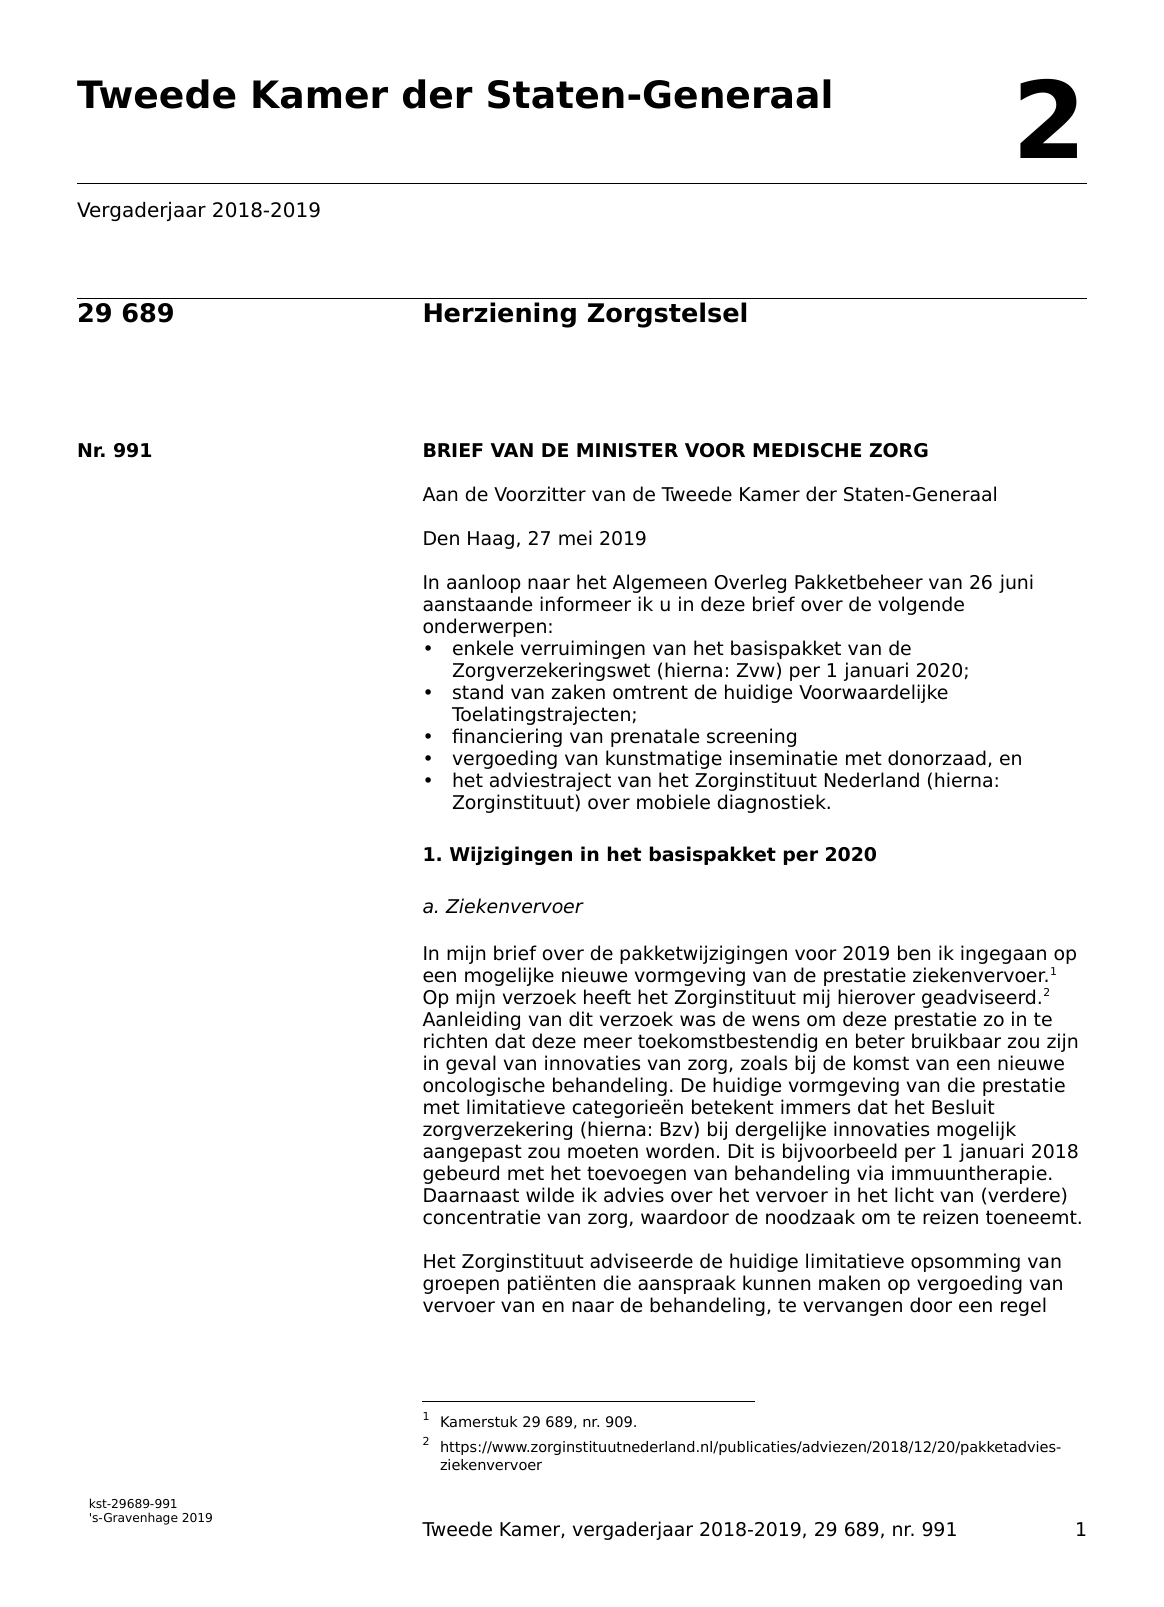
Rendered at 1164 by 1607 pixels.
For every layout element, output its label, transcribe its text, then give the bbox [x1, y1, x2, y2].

subtitle a. Ziekenvervoer [422, 896, 1087, 918]
text Kamerstuk 29 689, nr. 909. [422, 1410, 1087, 1432]
table_cell Vergaderjaar 2018-2019 [77, 184, 1087, 298]
text • stand van zaken omtrent de huidige Voorwaardelijke Toelatingstrajecten; [422, 682, 1087, 726]
text • het adviestraject van het Zorginstituut Nederland (hierna: Zorginstituut) over mobiele diagnostiek. [422, 770, 1087, 814]
text In mijn brief over de pakketwijzigingen voor 2019 ben ik ingegaan op een mogelijke nieuwe vormgeving van de prestatie ziekenvervoer. Op mijn verzoek heeft het Zorginstituut mij hierover geadviseerd. Aanleiding van dit verzoek was de wens om deze prestatie zo in te richten dat deze meer toekomstbestendig en beter bruikbaar zou zijn in geval van innovaties van zorg, zoals bij de komst van een nieuwe oncologische behandeling. De huidige vormgeving van die prestatie met limitatieve categorieën betekent immers dat het Besluit zorgverzekering (hierna: Bzv) bij dergelijke innovaties mogelijk aangepast zou moeten worden. Dit is bijvoorbeeld per 1 januari 2018 gebeurd met het toevoegen van behandeling via immuuntherapie. Daarnaast wilde ik advies over het vervoer in het licht van (verdere) concentratie van zorg, waardoor de noodzaak om te reizen toeneemt. [422, 943, 1087, 1229]
text 's-Gravenhage 2019 [88, 1511, 323, 1525]
table_header 2 [886, 59, 1087, 183]
text • vergoeding van kunstmatige inseminatie met donorzaad, en [422, 748, 1087, 770]
text Den Haag, 27 mei 2019 [422, 528, 1087, 550]
subtitle 1. Wijzigingen in het basispakket per 2020 [422, 844, 1087, 866]
text • enkele verruimingen van het basispakket van de Zorgverzekeringswet (hierna: Zvw) per 1 januari 2020; [422, 638, 1087, 682]
text https://www.zorginstituutnederland.nl/publicaties/adviezen/2018/12/20/pakketadvies-ziekenvervoer [422, 1435, 1087, 1474]
subtitle Nr. 991 BRIEF VAN DE MINISTER VOOR MEDISCHE ZORG [77, 440, 1087, 462]
text Aan de Voorzitter van de Tweede Kamer der Staten-Generaal [422, 484, 1087, 506]
table_header Tweede Kamer der Staten-Generaal [77, 59, 886, 183]
text • financiering van prenatale screening [422, 726, 1087, 748]
text Het Zorginstituut adviseerde de huidige limitatieve opsomming van groepen patiënten die aanspraak kunnen maken op vergoeding van vervoer van en naar de behandeling, te vervangen door een regel [422, 1251, 1087, 1317]
text kst-29689-991 [88, 1497, 323, 1511]
text In aanloop naar het Algemeen Overleg Pakketbeheer van 26 juni aanstaande informeer ik u in deze brief over de volgende onderwerpen: [422, 572, 1087, 638]
subtitle 29 689 Herziening Zorgstelsel [77, 299, 1087, 329]
